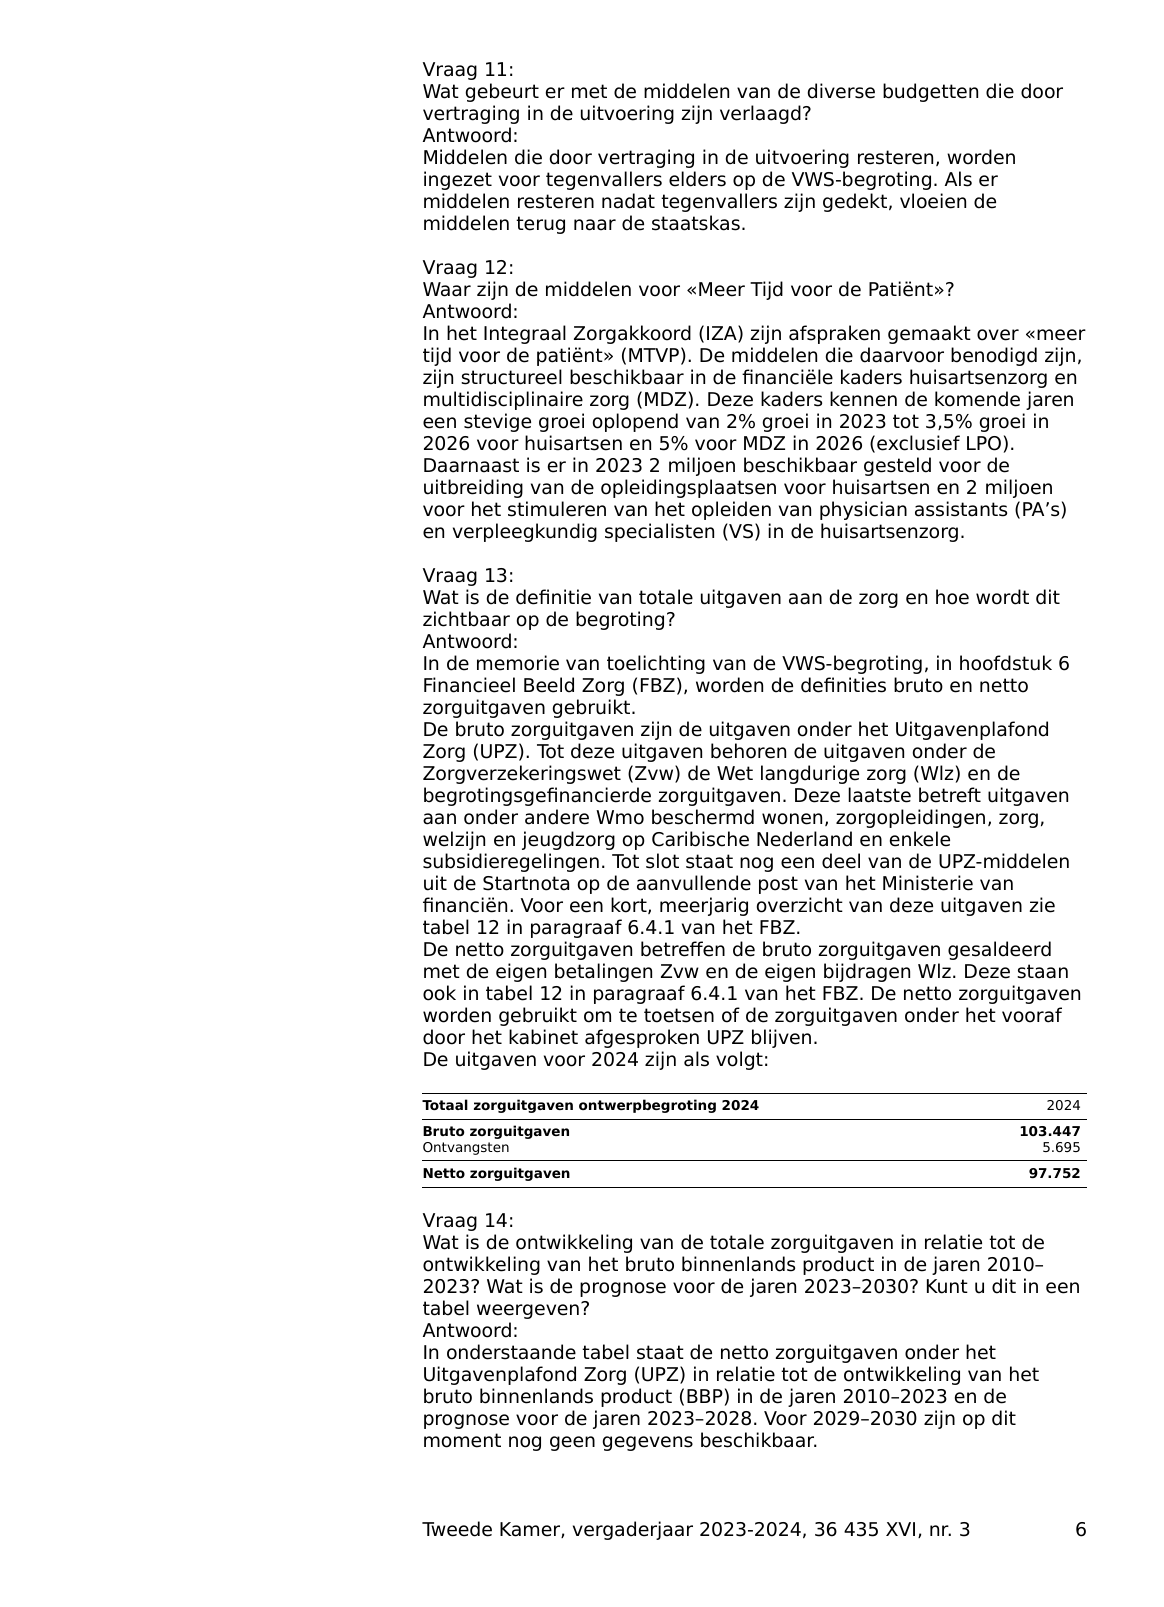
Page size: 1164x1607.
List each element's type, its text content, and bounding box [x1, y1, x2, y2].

table_header Totaal zorguitgaven ontwerpbegroting 2024 [422, 1094, 983, 1118]
text Antwoord: [422, 1320, 1087, 1342]
text Wat is de ontwikkeling van de totale zorguitgaven in relatie tot de ontwikkeling van het bruto binnenlands product in de jaren 2010–2023? Wat is de prognose voor de jaren 2023–2030? Kunt u dit in een tabel weergeven? [422, 1232, 1087, 1320]
text Vraag 12: [422, 257, 1087, 279]
text In onderstaande tabel staat de netto zorguitgaven onder het Uitgavenplafond Zorg (UPZ) in relatie tot de ontwikkeling van het bruto binnenlands product (BBP) in de jaren 2010–2023 en de prognose voor de jaren 2023–2028. Voor 2029–2030 zijn op dit moment nog geen gegevens beschikbaar. [422, 1342, 1087, 1452]
text De bruto zorguitgaven zijn de uitgaven onder het Uitgavenplafond Zorg (UPZ). Tot deze uitgaven behoren de uitgaven onder de Zorgverzekeringswet (Zvw) de Wet langdurige zorg (Wlz) en de begrotingsgefinancierde zorguitgaven. Deze laatste betreft uitgaven aan onder andere Wmo beschermd wonen, zorgopleidingen, zorg, welzijn en jeugdzorg op Caribische Nederland en enkele subsidieregelingen. Tot slot staat nog een deel van de UPZ-middelen uit de Startnota op de aanvullende post van het Ministerie van financiën. Voor een kort, meerjarig overzicht van deze uitgaven zie tabel 12 in paragraaf 6.4.1 van het FBZ. [422, 719, 1087, 939]
text Vraag 11: [422, 59, 1087, 81]
table_cell Bruto zorguitgaven [422, 1120, 983, 1140]
table_header 2024 [983, 1094, 1087, 1118]
text Vraag 14: [422, 1210, 1087, 1232]
text De netto zorguitgaven betreffen de bruto zorguitgaven gesaldeerd met de eigen betalingen Zvw en de eigen bĳdragen Wlz. Deze staan ook in tabel 12 in paragraaf 6.4.1 van het FBZ. De netto zorguitgaven worden gebruikt om te toetsen of de zorguitgaven onder het vooraf door het kabinet afgesproken UPZ blijven. [422, 939, 1087, 1048]
table_cell Netto zorguitgaven [422, 1161, 983, 1187]
text Antwoord: [422, 125, 1087, 147]
table_cell 103.447 [983, 1120, 1087, 1140]
text Wat is de definitie van totale uitgaven aan de zorg en hoe wordt dit zichtbaar op de begroting? [422, 587, 1087, 631]
text Daarnaast is er in 2023 2 miljoen beschikbaar gesteld voor de uitbreiding van de opleidingsplaatsen voor huisartsen en 2 miljoen voor het stimuleren van het opleiden van physician assistants (PA’s) en verpleegkundig specialisten (VS) in de huisartsenzorg. [422, 455, 1087, 543]
text Wat gebeurt er met de middelen van de diverse budgetten die door vertraging in de uitvoering zijn verlaagd? [422, 81, 1087, 125]
text Vraag 13: [422, 565, 1087, 587]
text Middelen die door vertraging in de uitvoering resteren, worden ingezet voor tegenvallers elders op de VWS-begroting. Als er middelen resteren nadat tegenvallers zijn gedekt, vloeien de middelen terug naar de staatskas. [422, 147, 1087, 235]
table_cell 97.752 [983, 1161, 1087, 1187]
table_cell Ontvangsten [422, 1140, 983, 1160]
table_cell 5.695 [983, 1140, 1087, 1160]
text Waar zijn de middelen voor «Meer Tijd voor de Patiënt»? [422, 279, 1087, 301]
text In de memorie van toelichting van de VWS-begroting, in hoofdstuk 6 Financieel Beeld Zorg (FBZ), worden de definities bruto en netto zorguitgaven gebruikt. [422, 653, 1087, 719]
text In het Integraal Zorgakkoord (IZA) zijn afspraken gemaakt over «meer tijd voor de patiënt» (MTVP). De middelen die daarvoor benodigd zijn, zijn structureel beschikbaar in de financiële kaders huisartsenzorg en multidisciplinaire zorg (MDZ). Deze kaders kennen de komende jaren een stevige groei oplopend van 2% groei in 2023 tot 3,5% groei in 2026 voor huisartsen en 5% voor MDZ in 2026 (exclusief LPO). [422, 323, 1087, 455]
text De uitgaven voor 2024 zijn als volgt: [422, 1048, 1087, 1071]
text Antwoord: [422, 631, 1087, 653]
text Antwoord: [422, 301, 1087, 323]
